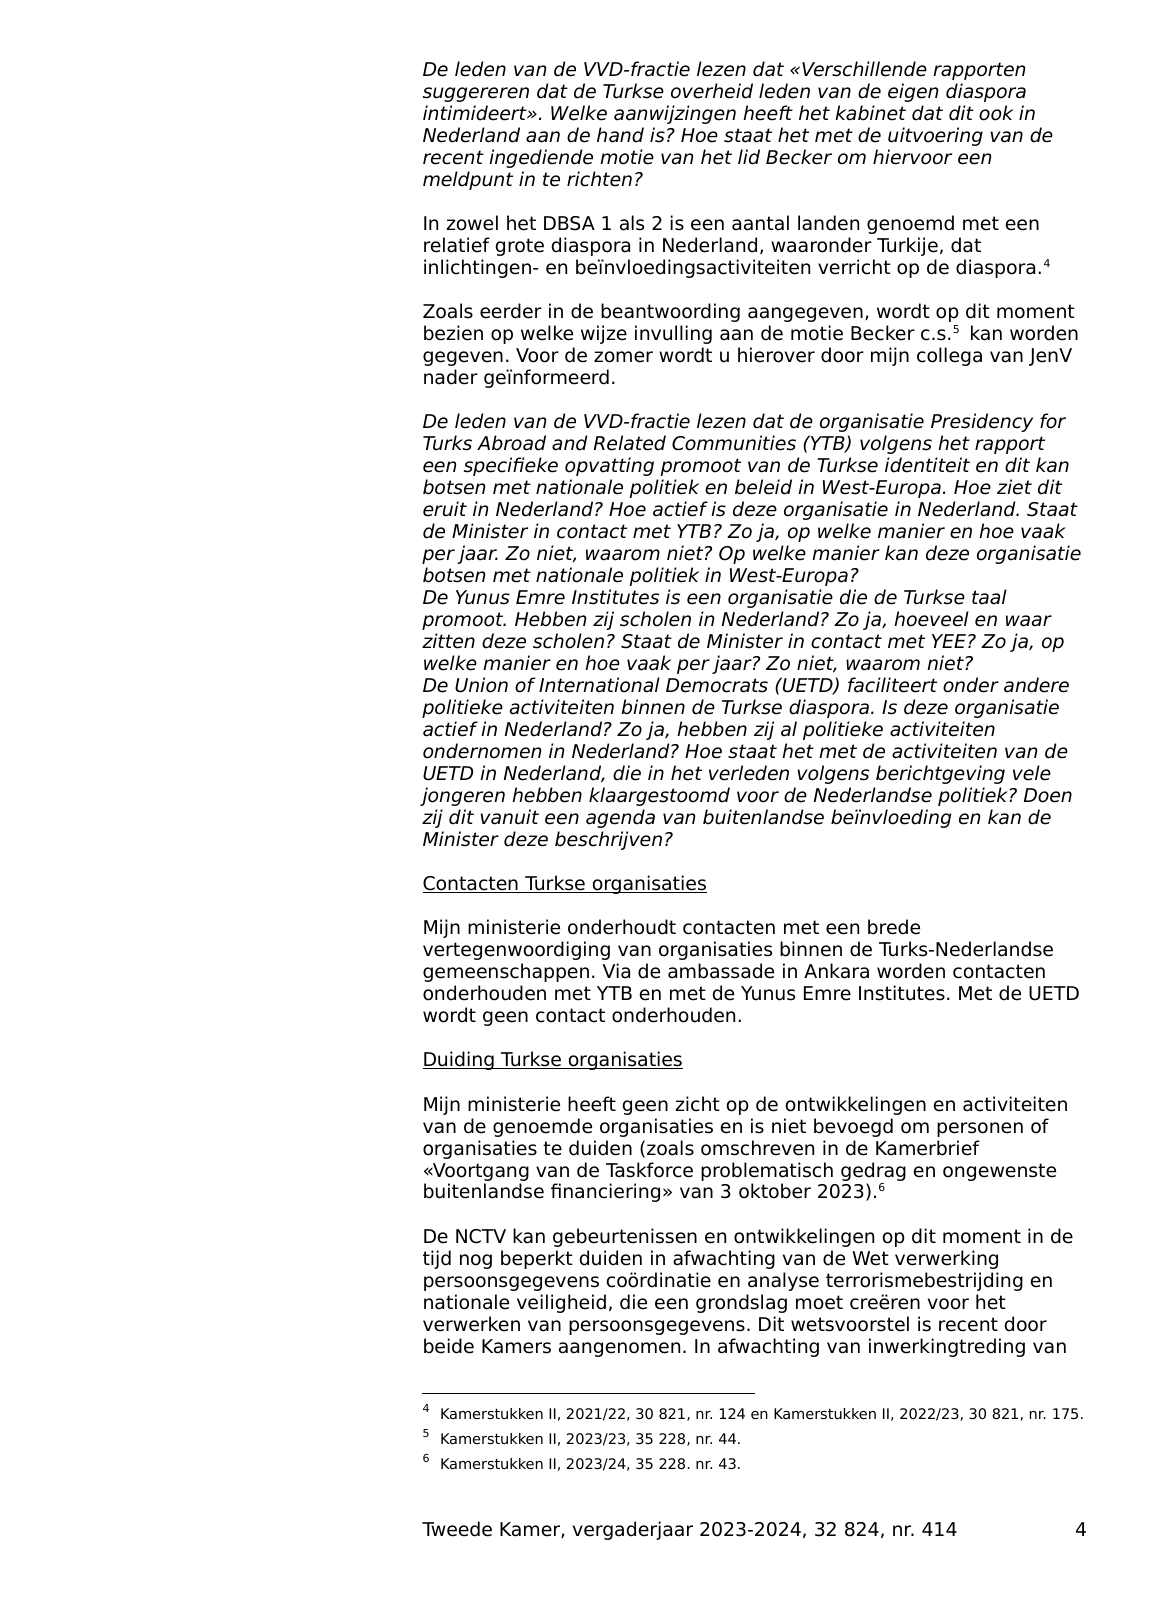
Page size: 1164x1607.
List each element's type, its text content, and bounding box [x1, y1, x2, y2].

text Kamerstukken II, 2023/24, 35 228. nr. 43. [422, 1452, 1087, 1474]
text De leden van de VVD-fractie lezen dat de organisatie Presidency for Turks Abroad and Related Communities (YTB) volgens het rapport een specifieke opvatting promoot van de Turkse identiteit en dit kan botsen met nationale politiek en beleid in West-Europa. Hoe ziet dit eruit in Nederland? Hoe actief is deze organisatie in Nederland. Staat de Minister in contact met YTB? Zo ja, op welke manier en hoe vaak per jaar. Zo niet, waarom niet? Op welke manier kan deze organisatie botsen met nationale politiek in West-Europa? [422, 411, 1087, 587]
text De NCTV kan gebeurtenissen en ontwikkelingen op dit moment in de tijd nog beperkt duiden in afwachting van de Wet verwerking persoonsgegevens coördinatie en analyse terrorismebestrijding en nationale veiligheid, die een grondslag moet creëren voor het verwerken van persoonsgegevens. Dit wetsvoorstel is recent door beide Kamers aangenomen. In afwachting van inwerkingtreding van [422, 1226, 1087, 1357]
subtitle Contacten Turkse organisaties [422, 873, 1087, 895]
text Mijn ministerie heeft geen zicht op de ontwikkelingen en activiteiten van de genoemde organisaties en is niet bevoegd om personen of organisaties te duiden (zoals omschreven in de Kamerbrief «Voortgang van de Taskforce problematisch gedrag en ongewenste buitenlandse financiering» van 3 oktober 2023). [422, 1093, 1087, 1203]
text Mijn ministerie onderhoudt contacten met een brede vertegenwoordiging van organisaties binnen de Turks-Nederlandse gemeenschappen. Via de ambassade in Ankara worden contacten onderhouden met YTB en met de Yunus Emre Institutes. Met de UETD wordt geen contact onderhouden. [422, 917, 1087, 1027]
text Zoals eerder in de beantwoording aangegeven, wordt op dit moment bezien op welke wijze invulling aan de motie Becker c.s. kan worden gegeven. Voor de zomer wordt u hierover door mijn collega van JenV nader geïnformeerd. [422, 301, 1087, 389]
text In zowel het DBSA 1 als 2 is een aantal landen genoemd met een relatief grote diaspora in Nederland, waaronder Turkije, dat inlichtingen- en beïnvloedingsactiviteiten verricht op de diaspora. [422, 213, 1087, 279]
subtitle Duiding Turkse organisaties [422, 1049, 1087, 1071]
text De leden van de VVD-fractie lezen dat «Verschillende rapporten suggereren dat de Turkse overheid leden van de eigen diaspora intimideert». Welke aanwijzingen heeft het kabinet dat dit ook in Nederland aan de hand is? Hoe staat het met de uitvoering van de recent ingediende motie van het lid Becker om hiervoor een meldpunt in te richten? [422, 59, 1087, 191]
text De Yunus Emre Institutes is een organisatie die de Turkse taal promoot. Hebben zij scholen in Nederland? Zo ja, hoeveel en waar zitten deze scholen? Staat de Minister in contact met YEE? Zo ja, op welke manier en hoe vaak per jaar? Zo niet, waarom niet? [422, 587, 1087, 675]
text Kamerstukken II, 2023/23, 35 228, nr. 44. [422, 1427, 1087, 1449]
text Kamerstukken II, 2021/22, 30 821, nr. 124 en Kamerstukken II, 2022/23, 30 821, nr. 175. [422, 1402, 1087, 1424]
text De Union of International Democrats (UETD) faciliteert onder andere politieke activiteiten binnen de Turkse diaspora. Is deze organisatie actief in Nederland? Zo ja, hebben zij al politieke activiteiten ondernomen in Nederland? Hoe staat het met de activiteiten van de UETD in Nederland, die in het verleden volgens berichtgeving vele jongeren hebben klaargestoomd voor de Nederlandse politiek? Doen zij dit vanuit een agenda van buitenlandse beïnvloeding en kan de Minister deze beschrijven? [422, 675, 1087, 851]
